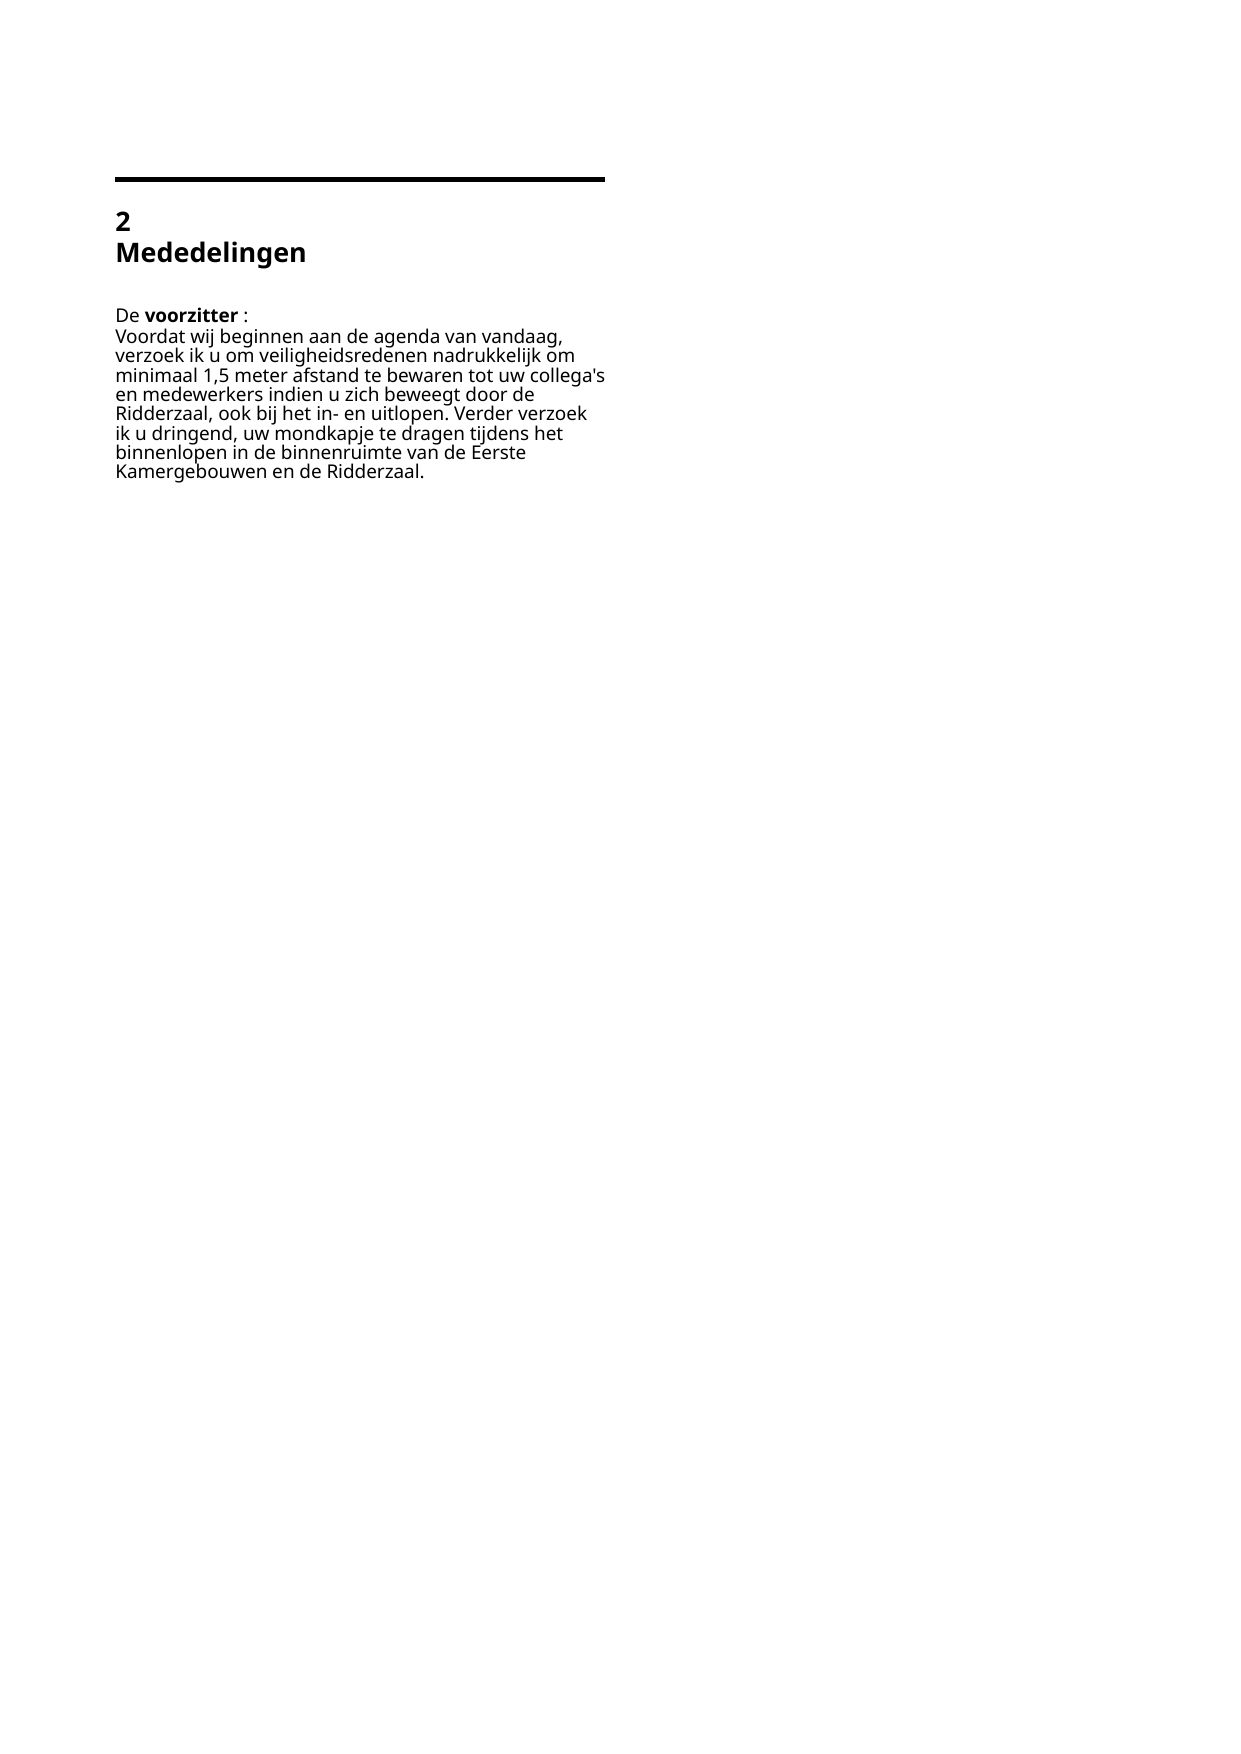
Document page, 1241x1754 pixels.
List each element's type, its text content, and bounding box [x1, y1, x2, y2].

text Mededelingen [115, 239, 605, 283]
text De voorzitter : [115, 302, 605, 328]
text Voordat wij beginnen aan de agenda van vandaag, verzoek ik u om veiligheidsredenen nadrukkelijk om minimaal 1,5 meter afstand te bewaren tot uw collega's en medewerkers indien u zich beweegt door de Ridderzaal, ook bij het in- en uitlopen. Verder verzoek ik u dringend, uw mondkapje te dragen tijdens het binnenlopen in de binnenruimte van de Eerste Kamergebouwen en de Ridderzaal. [115, 328, 605, 482]
text 2 [115, 203, 605, 239]
